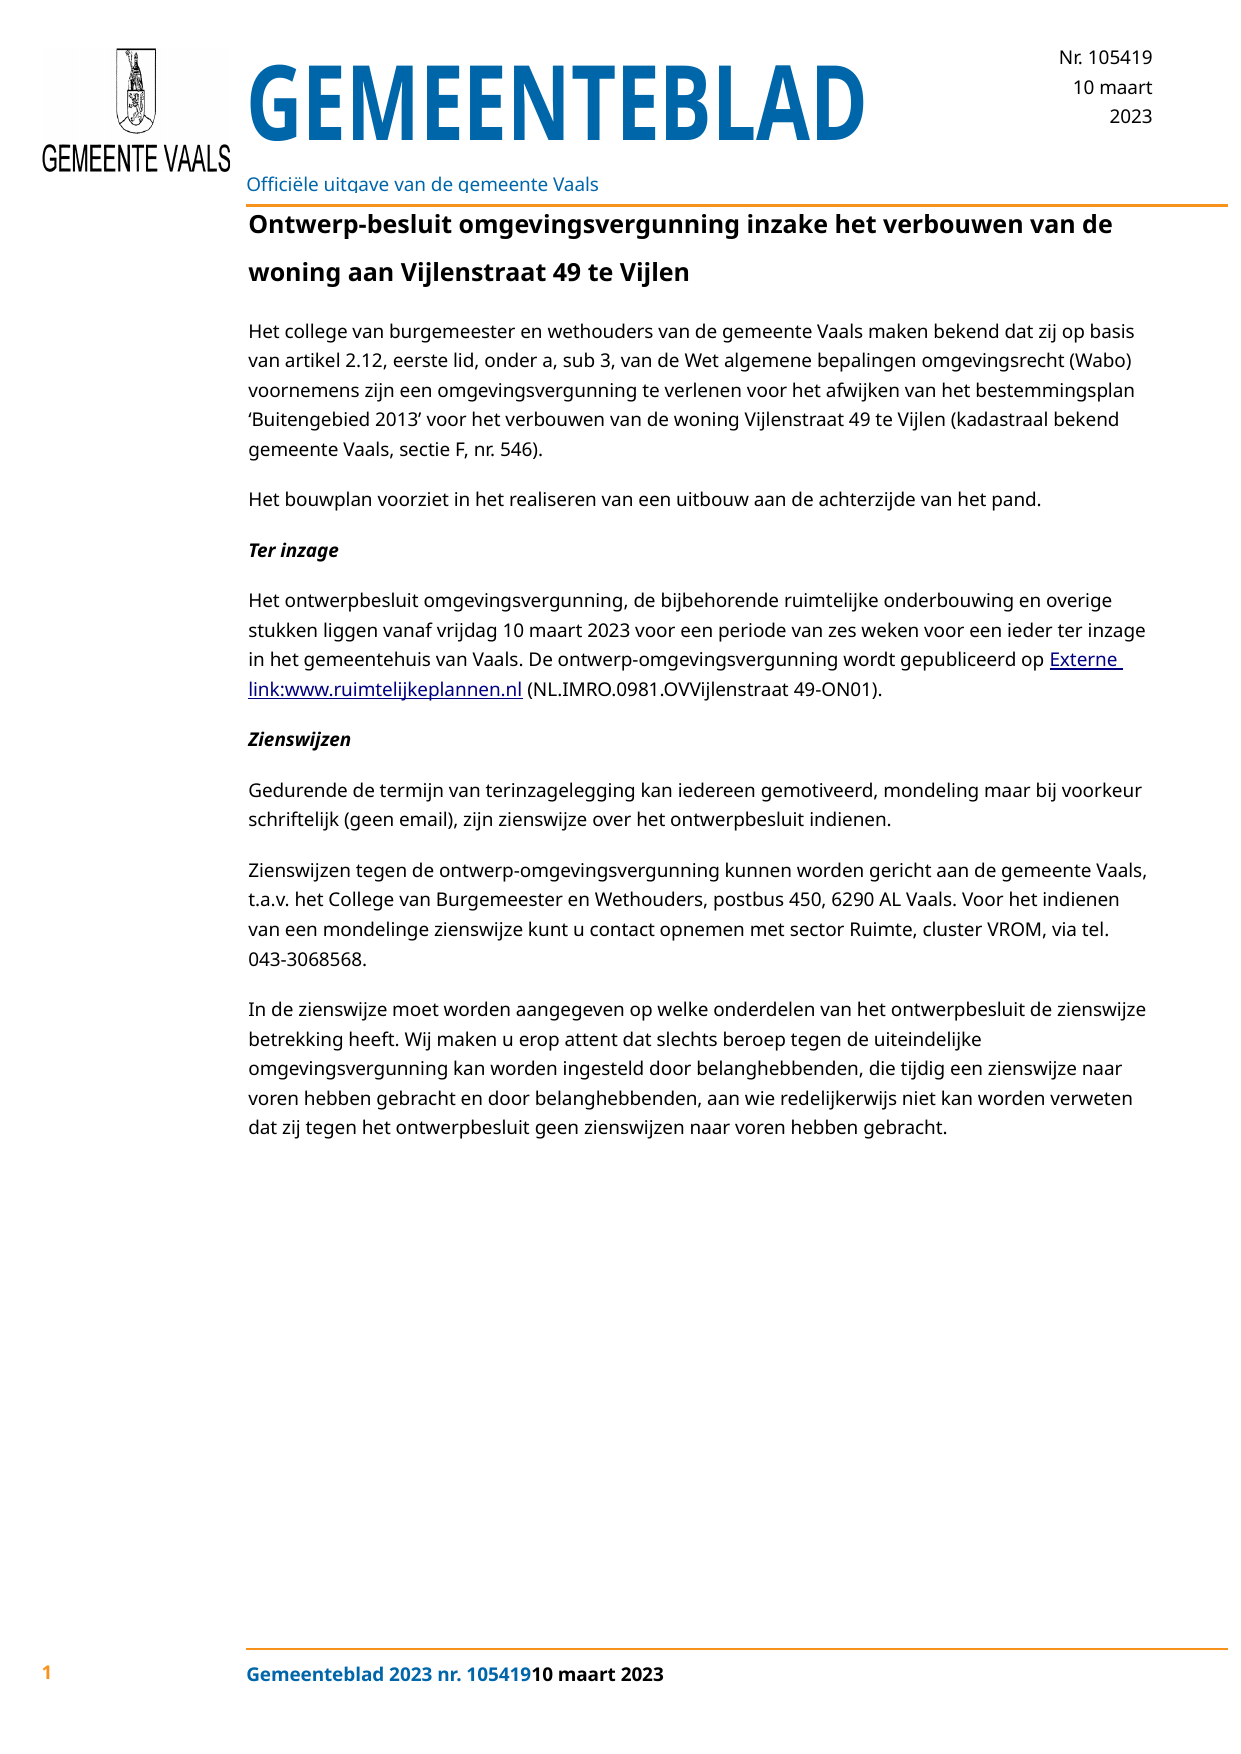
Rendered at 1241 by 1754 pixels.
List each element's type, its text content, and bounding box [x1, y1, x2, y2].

text Het ontwerpbesluit omgevingsvergunning, de bijbehorende ruimtelijke onderbouwing en overige stukken liggen vanaf vrijdag 10 maart 2023 voor een periode van zes weken voor een ieder ter inzage in het gemeentehuis van Vaals. De ontwerp-omgevingsvergunning wordt gepubliceerd op Externe link:www.ruimtelijkeplannen.nl (NL.IMRO.0981.OVVijlenstraat 49-ON01). [248, 587, 1152, 702]
text Gedurende de termijn van terinzagelegging kan iedereen gemotiveerd, mondeling maar bij voorkeur schriftelijk (geen email), zijn zienswijze over het ontwerpbesluit indienen. [248, 777, 1152, 832]
text Het college van burgemeester en wethouders van de gemeente Vaals maken bekend dat zij op basis van artikel 2.12, eerste lid, onder a, sub 3, van de Wet algemene bepalingen omgevingsrecht (Wabo) voornemens zijn een omgevingsvergunning te verlenen voor het afwijken van het bestemmingsplan ‘Buitengebied 2013’ voor het verbouwen van de woning Vijlenstraat 49 te Vijlen (kadastraal bekend gemeente Vaals, sectie F, nr. 546). [248, 318, 1152, 462]
text In de zienswijze moet worden aangegeven op welke onderdelen van het ontwerpbesluit de zienswijze betrekking heeft. Wij maken u erop attent dat slechts beroep tegen de uiteindelijke omgevingsvergunning kan worden ingesteld door belanghebbenden, die tijdig een zienswijze naar voren hebben gebracht en door belanghebbenden, aan wie redelijkerwijs niet kan worden verweten dat zij tegen het ontwerpbesluit geen zienswijzen naar voren hebben gebracht. [248, 996, 1152, 1140]
picture [41, 47, 231, 172]
text Ter inzage [248, 537, 1152, 563]
text Ontwerp-besluit omgevingsvergunning inzake het verbouwen van de woning aan Vijlenstraat 49 te Vijlen [248, 207, 1152, 288]
text Zienswijzen tegen de ontwerp-omgevingsvergunning kunnen worden gericht aan de gemeente Vaals, t.a.v. het College van Burgemeester en Wethouders, postbus 450, 6290 AL Vaals. Voor het indienen van een mondelinge zienswijze kunt u contact opnemen met sector Ruimte, cluster VROM, via tel. 043-3068568. [248, 857, 1152, 972]
text Het bouwplan voorziet in het realiseren van een uitbouw aan de achterzijde van het pand. [248, 487, 1152, 512]
text Zienswijzen [248, 727, 1152, 752]
